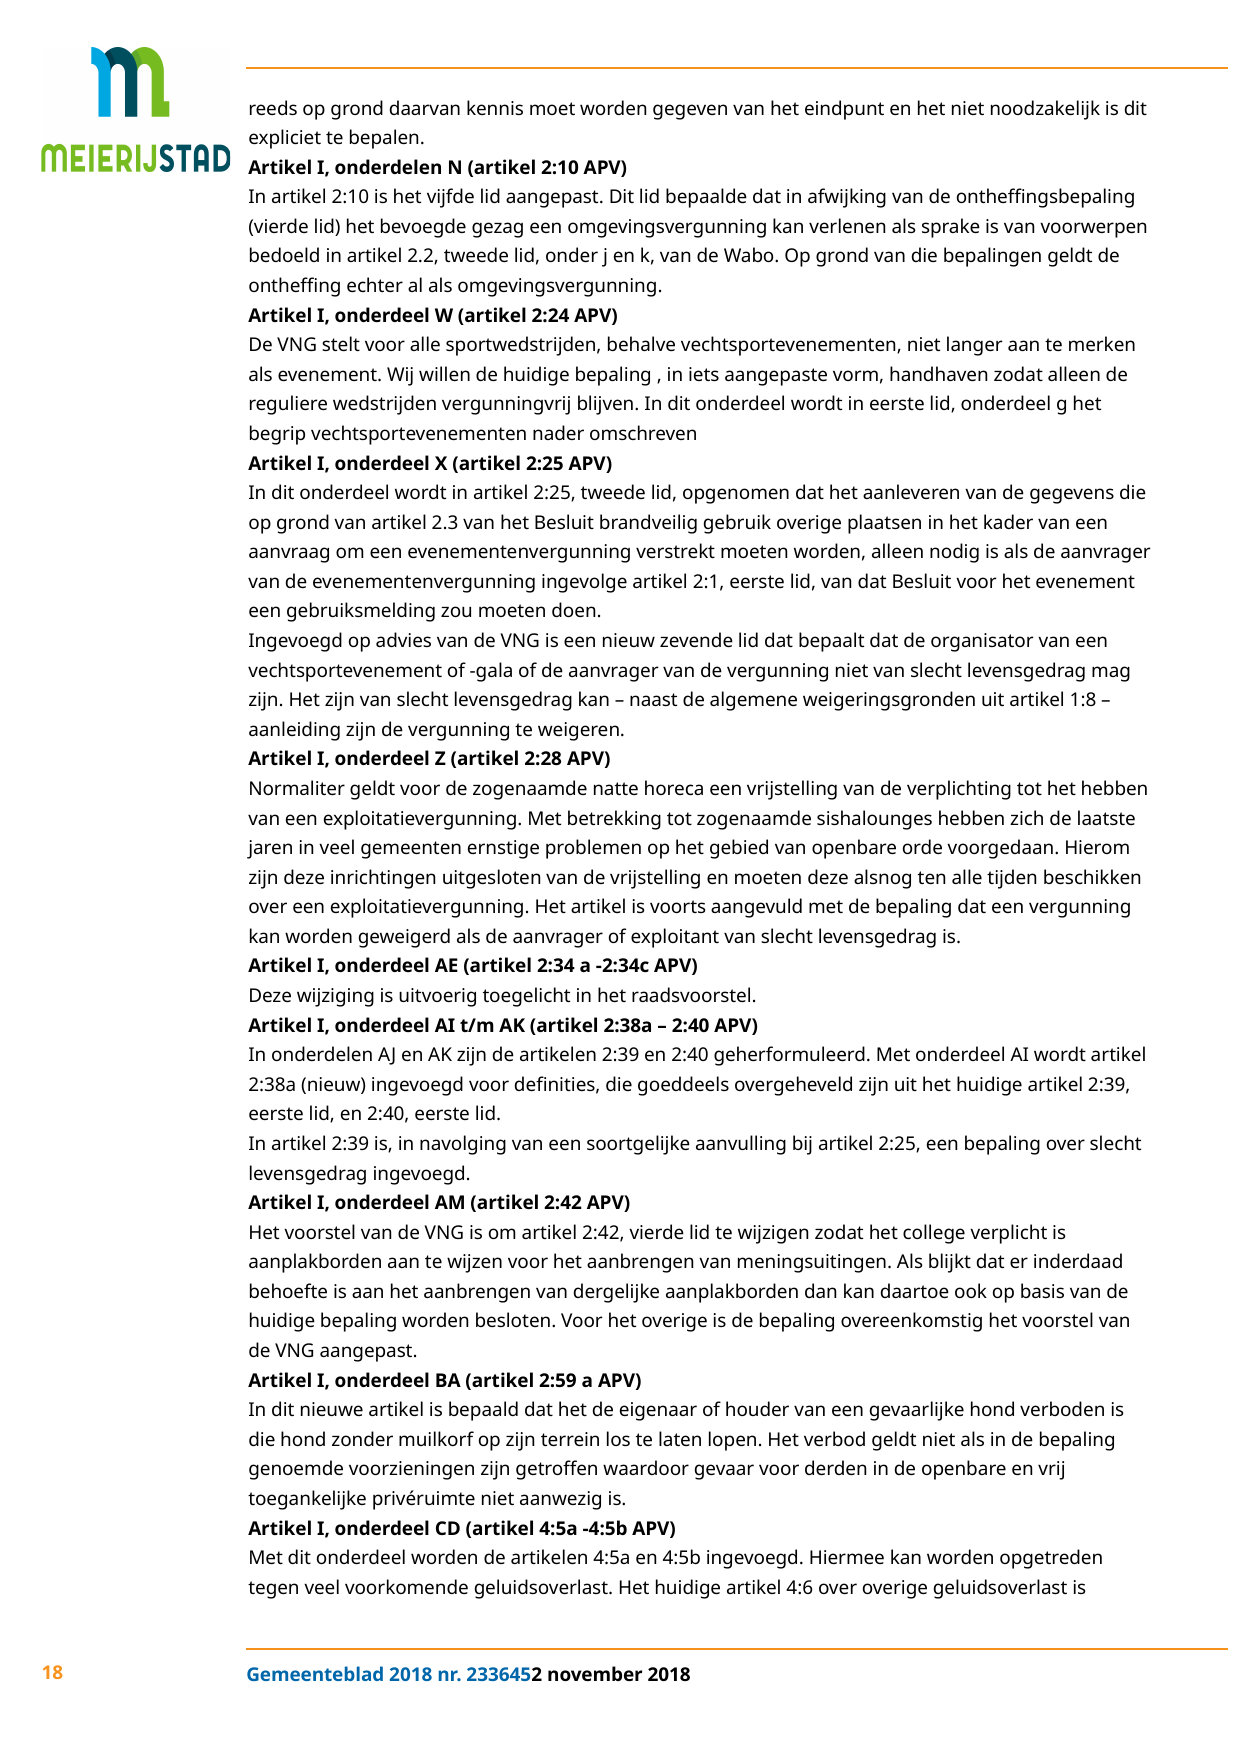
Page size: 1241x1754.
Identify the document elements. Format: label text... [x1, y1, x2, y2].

text Artikel I, onderdeel AI t/m AK (artikel 2:38a – 2:40 APV) [248, 1012, 1152, 1038]
text Normaliter geldt voor de zogenaamde natte horeca een vrijstelling van de verplichting tot het hebben van een exploitatievergunning. Met betrekking tot zogenaamde sishalounges hebben zich de laatste jaren in veel gemeenten ernstige problemen op het gebied van openbare orde voorgedaan. Hierom zijn deze inrichtingen uitgesloten van de vrijstelling en moeten deze alsnog ten alle tijden beschikken over een exploitatievergunning. Het artikel is voorts aangevuld met de bepaling dat een vergunning kan worden geweigerd als de aanvrager of exploitant van slecht levensgedrag is. [248, 775, 1152, 949]
text In dit nieuwe artikel is bepaald dat het de eigenaar of houder van een gevaarlijke hond verboden is die hond zonder muilkorf op zijn terrein los te laten lopen. Het verbod geldt niet als in de bepaling genoemde voorzieningen zijn getroffen waardoor gevaar voor derden in de openbare en vrij toegankelijke privéruimte niet aanwezig is. [248, 1396, 1152, 1511]
picture [41, 47, 231, 172]
text In artikel 2:10 is het vijfde lid aangepast. Dit lid bepaalde dat in afwijking van de ontheffingsbepaling (vierde lid) het bevoegde gezag een omgevingsvergunning kan verlenen als sprake is van voorwerpen bedoeld in artikel 2.2, tweede lid, onder j en k, van de Wabo. Op grond van die bepalingen geldt de ontheffing echter al als omgevingsvergunning. [248, 183, 1152, 298]
text Artikel I, onderdelen N (artikel 2:10 APV) [248, 154, 1152, 180]
text reeds op grond daarvan kennis moet worden gegeven van het eindpunt en het niet noodzakelijk is dit expliciet te bepalen. [248, 95, 1152, 150]
text Artikel I, onderdeel W (artikel 2:24 APV) [248, 302, 1152, 328]
text In onderdelen AJ en AK zijn de artikelen 2:39 en 2:40 geherformuleerd. Met onderdeel AI wordt artikel 2:38a (nieuw) ingevoegd voor definities, die goeddeels overgeheveld zijn uit het huidige artikel 2:39, eerste lid, en 2:40, eerste lid. [248, 1041, 1152, 1126]
text Het voorstel van de VNG is om artikel 2:42, vierde lid te wijzigen zodat het college verplicht is aanplakborden aan te wijzen voor het aanbrengen van meningsuitingen. Als blijkt dat er inderdaad behoefte is aan het aanbrengen van dergelijke aanplakborden dan kan daartoe ook op basis van de huidige bepaling worden besloten. Voor het overige is de bepaling overeenkomstig het voorstel van de VNG aangepast. [248, 1219, 1152, 1363]
text De VNG stelt voor alle sportwedstrijden, behalve vechtsportevenementen, niet langer aan te merken als evenement. Wij willen de huidige bepaling , in iets aangepaste vorm, handhaven zodat alleen de reguliere wedstrijden vergunningvrij blijven. In dit onderdeel wordt in eerste lid, onderdeel g het begrip vechtsportevenementen nader omschreven [248, 331, 1152, 446]
text Artikel I, onderdeel BA (artikel 2:59 a APV) [248, 1367, 1152, 1393]
text Artikel I, onderdeel AM (artikel 2:42 APV) [248, 1189, 1152, 1215]
text Ingevoegd op advies van de VNG is een nieuw zevende lid dat bepaalt dat de organisator van een vechtsportevenement of -gala of de aanvrager van de vergunning niet van slecht levensgedrag mag zijn. Het zijn van slecht levensgedrag kan – naast de algemene weigeringsgronden uit artikel 1:8 – aanleiding zijn de vergunning te weigeren. [248, 627, 1152, 742]
text Deze wijziging is uitvoerig toegelicht in het raadsvoorstel. [248, 982, 1152, 1008]
text Artikel I, onderdeel Z (artikel 2:28 APV) [248, 746, 1152, 771]
text Artikel I, onderdeel X (artikel 2:25 APV) [248, 450, 1152, 476]
text In dit onderdeel wordt in artikel 2:25, tweede lid, opgenomen dat het aanleveren van de gegevens die op grond van artikel 2.3 van het Besluit brandveilig gebruik overige plaatsen in het kader van een aanvraag om een evenementenvergunning verstrekt moeten worden, alleen nodig is als de aanvrager van de evenementenvergunning ingevolge artikel 2:1, eerste lid, van dat Besluit voor het evenement een gebruiksmelding zou moeten doen. [248, 479, 1152, 623]
text Artikel I, onderdeel AE (artikel 2:34 a -2:34c APV) [248, 953, 1152, 978]
text Artikel I, onderdeel CD (artikel 4:5a -4:5b APV) [248, 1515, 1152, 1541]
text In artikel 2:39 is, in navolging van een soortgelijke aanvulling bij artikel 2:25, een bepaling over slecht levensgedrag ingevoegd. [248, 1130, 1152, 1186]
text Met dit onderdeel worden de artikelen 4:5a en 4:5b ingevoegd. Hiermee kan worden opgetreden tegen veel voorkomende geluidsoverlast. Het huidige artikel 4:6 over overige geluidsoverlast is [248, 1544, 1152, 1600]
